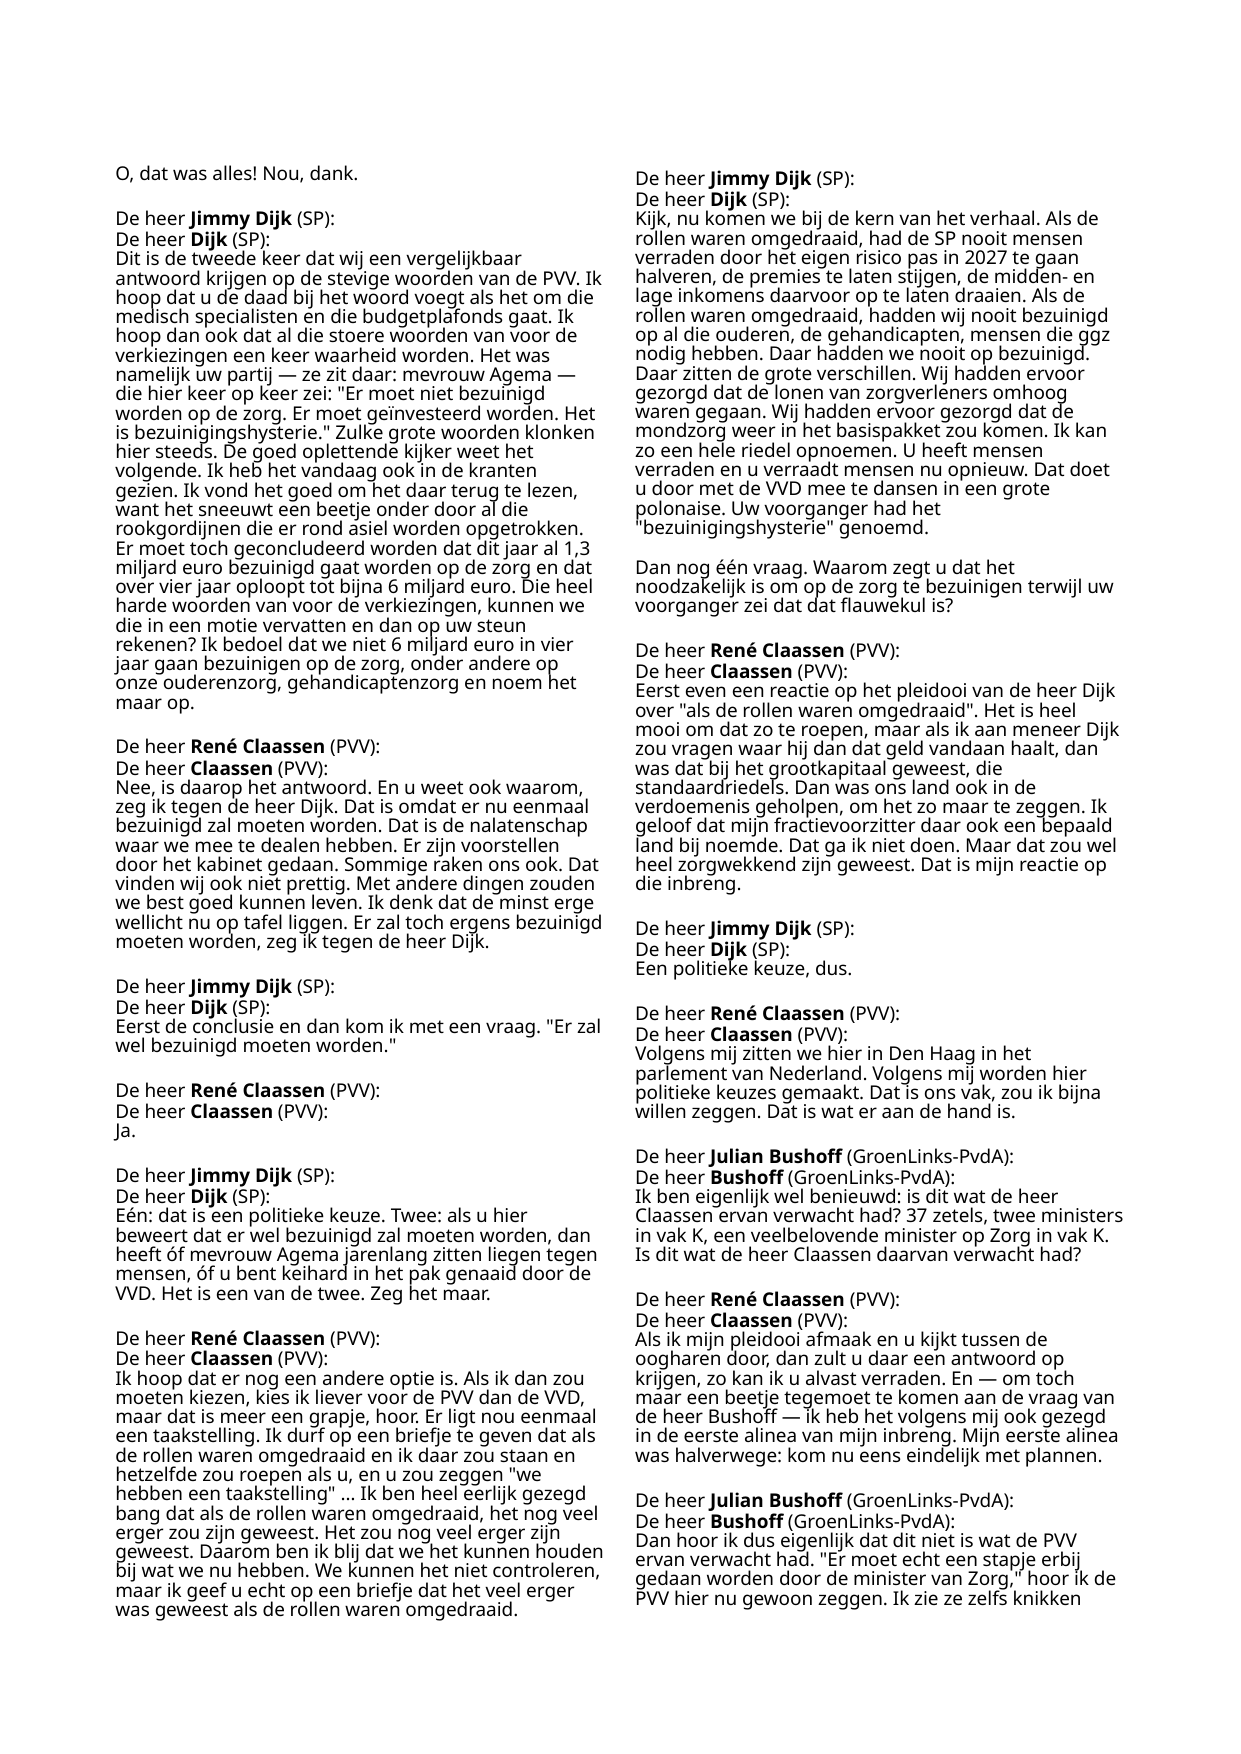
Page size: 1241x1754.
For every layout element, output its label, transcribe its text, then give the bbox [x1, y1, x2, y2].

text Dit is de tweede keer dat wij een vergelijkbaar antwoord krijgen op de stevige woorden van de PVV. Ik hoop dat u de daad bij het woord voegt als het om die medisch specialisten en die budgetplafonds gaat. Ik hoop dan ook dat al die stoere woorden van voor de verkiezingen een keer waarheid worden. Het was namelijk uw partij — ze zit daar: mevrouw Agema — die hier keer op keer zei: "Er moet niet bezuinigd worden op de zorg. Er moet geïnvesteerd worden. Het is bezuinigingshysterie." Zulke grote woorden klonken hier steeds. De goed oplettende kijker weet het volgende. Ik heb het vandaag ook in de kranten gezien. Ik vond het goed om het daar terug te lezen, want het sneeuwt een beetje onder door al die rookgordijnen die er rond asiel worden opgetrokken. Er moet toch geconcludeerd worden dat dit jaar al 1,3 miljard euro bezuinigd gaat worden op de zorg en dat over vier jaar oploopt tot bijna 6 miljard euro. Die heel harde woorden van voor de verkiezingen, kunnen we die in een motie vervatten en dan op uw steun rekenen? Ik bedoel dat we niet 6 miljard euro in vier jaar gaan bezuinigen op de zorg, onder andere op onze ouderenzorg, gehandicaptenzorg en noem het maar op. [115, 250, 605, 713]
text Ik ben eigenlijk wel benieuwd: is dit wat de heer Claassen ervan verwacht had? 37 zetels, twee ministers in vak K, een veelbelovende minister op Zorg in vak K. Is dit wat de heer Claassen daarvan verwacht had? [635, 1188, 1125, 1265]
text Een politieke keuze, dus. [635, 960, 1125, 979]
text De heer Julian Bushoff (GroenLinks-PvdA): [635, 1487, 1125, 1513]
text De heer René Claassen (PVV): [635, 637, 1125, 663]
text De heer Dijk (SP): [115, 231, 605, 250]
text Als ik mijn pleidooi afmaak en u kijkt tussen de oogharen door, dan zult u daar een antwoord op krijgen, zo kan ik u alvast verraden. En — om toch maar een beetje tegemoet te komen aan de vraag van de heer Bushoff — ik heb het volgens mij ook gezegd in de eerste alinea van mijn inbreng. Mijn eerste alinea was halverwege: kom nu eens eindelijk met plannen. [635, 1331, 1125, 1466]
text De heer Dijk (SP): [635, 941, 1125, 960]
text De heer Claassen (PVV): [115, 1350, 605, 1370]
text Dan hoor ik dus eigenlijk dat dit niet is wat de PVV ervan verwacht had. "Er moet echt een stapje erbij gedaan worden door de minister van Zorg," hoor ik de PVV hier nu gewoon zeggen. Ik zie ze zelfs knikken [635, 1532, 1125, 1609]
text De heer Claassen (PVV): [635, 1026, 1125, 1045]
text De heer Jimmy Dijk (SP): [635, 165, 1125, 191]
text De heer Claassen (PVV): [635, 1312, 1125, 1331]
text Eerst de conclusie en dan kom ik met een vraag. "Er zal wel bezuinigd moeten worden." [115, 1018, 605, 1057]
text De heer Jimmy Dijk (SP): [635, 915, 1125, 941]
text De heer Bushoff (GroenLinks-PvdA): [635, 1513, 1125, 1532]
text De heer Jimmy Dijk (SP): [115, 973, 605, 999]
text Dan nog één vraag. Waarom zegt u dat het noodzakelijk is om op de zorg te bezuinigen terwijl uw voorganger zei dat dat flauwekul is? [635, 559, 1125, 617]
text De heer Dijk (SP): [115, 999, 605, 1018]
text Kijk, nu komen we bij de kern van het verhaal. Als de rollen waren omgedraaid, had de SP nooit mensen verraden door het eigen risico pas in 2027 te gaan halveren, de premies te laten stijgen, de midden- en lage inkomens daarvoor op te laten draaien. Als de rollen waren omgedraaid, hadden wij nooit bezuinigd op al die ouderen, de gehandicapten, mensen die ggz nodig hebben. Daar hadden we nooit op bezuinigd. Daar zitten de grote verschillen. Wij hadden ervoor gezorgd dat de lonen van zorgverleners omhoog waren gegaan. Wij hadden ervoor gezorgd dat de mondzorg weer in het basispakket zou komen. Ik kan zo een hele riedel opnoemen. U heeft mensen verraden en u verraadt mensen nu opnieuw. Dat doet u door met de VVD mee te dansen in een grote polonaise. Uw voorganger had het "bezuinigingshysterie" genoemd. [635, 210, 1125, 538]
text Ja. [115, 1122, 605, 1142]
text De heer Dijk (SP): [115, 1188, 605, 1207]
text De heer Claassen (PVV): [635, 663, 1125, 682]
text De heer Bushoff (GroenLinks-PvdA): [635, 1169, 1125, 1188]
text De heer Dijk (SP): [635, 191, 1125, 210]
text De heer René Claassen (PVV): [635, 1000, 1125, 1026]
text Eén: dat is een politieke keuze. Twee: als u hier beweert dat er wel bezuinigd zal moeten worden, dan heeft óf mevrouw Agema jarenlang zitten liegen tegen mensen, óf u bent keihard in het pak genaaid door de VVD. Het is een van de twee. Zeg het maar. [115, 1207, 605, 1304]
text De heer Claassen (PVV): [115, 759, 605, 779]
text De heer Jimmy Dijk (SP): [115, 205, 605, 231]
text De heer René Claassen (PVV): [115, 734, 605, 759]
text De heer René Claassen (PVV): [115, 1325, 605, 1350]
text Nee, is daarop het antwoord. En u weet ook waarom, zeg ik tegen de heer Dijk. Dat is omdat er nu eenmaal bezuinigd zal moeten worden. Dat is de nalatenschap waar we mee te dealen hebben. Er zijn voorstellen door het kabinet gedaan. Sommige raken ons ook. Dat vinden wij ook niet prettig. Met andere dingen zouden we best goed kunnen leven. Ik denk dat de minst erge wellicht nu op tafel liggen. Er zal toch ergens bezuinigd moeten worden, zeg ik tegen de heer Dijk. [115, 779, 605, 952]
text Ik hoop dat er nog een andere optie is. Als ik dan zou moeten kiezen, kies ik liever voor de PVV dan de VVD, maar dat is meer een grapje, hoor. Er ligt nou eenmaal een taakstelling. Ik durf op een briefje te geven dat als de rollen waren omgedraaid en ik daar zou staan en hetzelfde zou roepen als u, en u zou zeggen "we hebben een taakstelling" … Ik ben heel eerlijk gezegd bang dat als de rollen waren omgedraaid, het nog veel erger zou zijn geweest. Het zou nog veel erger zijn geweest. Daarom ben ik blij dat we het kunnen houden bij wat we nu hebben. We kunnen het niet controleren, maar ik geef u echt op een briefje dat het veel erger was geweest als de rollen waren omgedraaid. [115, 1370, 605, 1620]
text De heer René Claassen (PVV): [115, 1077, 605, 1103]
text De heer René Claassen (PVV): [635, 1286, 1125, 1312]
text De heer Julian Bushoff (GroenLinks-PvdA): [635, 1143, 1125, 1169]
text De heer Jimmy Dijk (SP): [115, 1162, 605, 1188]
text De heer Claassen (PVV): [115, 1103, 605, 1122]
text O, dat was alles! Nou, dank. [115, 165, 605, 184]
text Eerst even een reactie op het pleidooi van de heer Dijk over "als de rollen waren omgedraaid". Het is heel mooi om dat zo te roepen, maar als ik aan meneer Dijk zou vragen waar hij dan dat geld vandaan haalt, dan was dat bij het grootkapitaal geweest, die standaardriedels. Dan was ons land ook in de verdoemenis geholpen, om het zo maar te zeggen. Ik geloof dat mijn fractievoorzitter daar ook een bepaald land bij noemde. Dat ga ik niet doen. Maar dat zou wel heel zorgwekkend zijn geweest. Dat is mijn reactie op die inbreng. [635, 682, 1125, 894]
text Volgens mij zitten we hier in Den Haag in het parlement van Nederland. Volgens mij worden hier politieke keuzes gemaakt. Dat is ons vak, zou ik bijna willen zeggen. Dat is wat er aan de hand is. [635, 1045, 1125, 1122]
